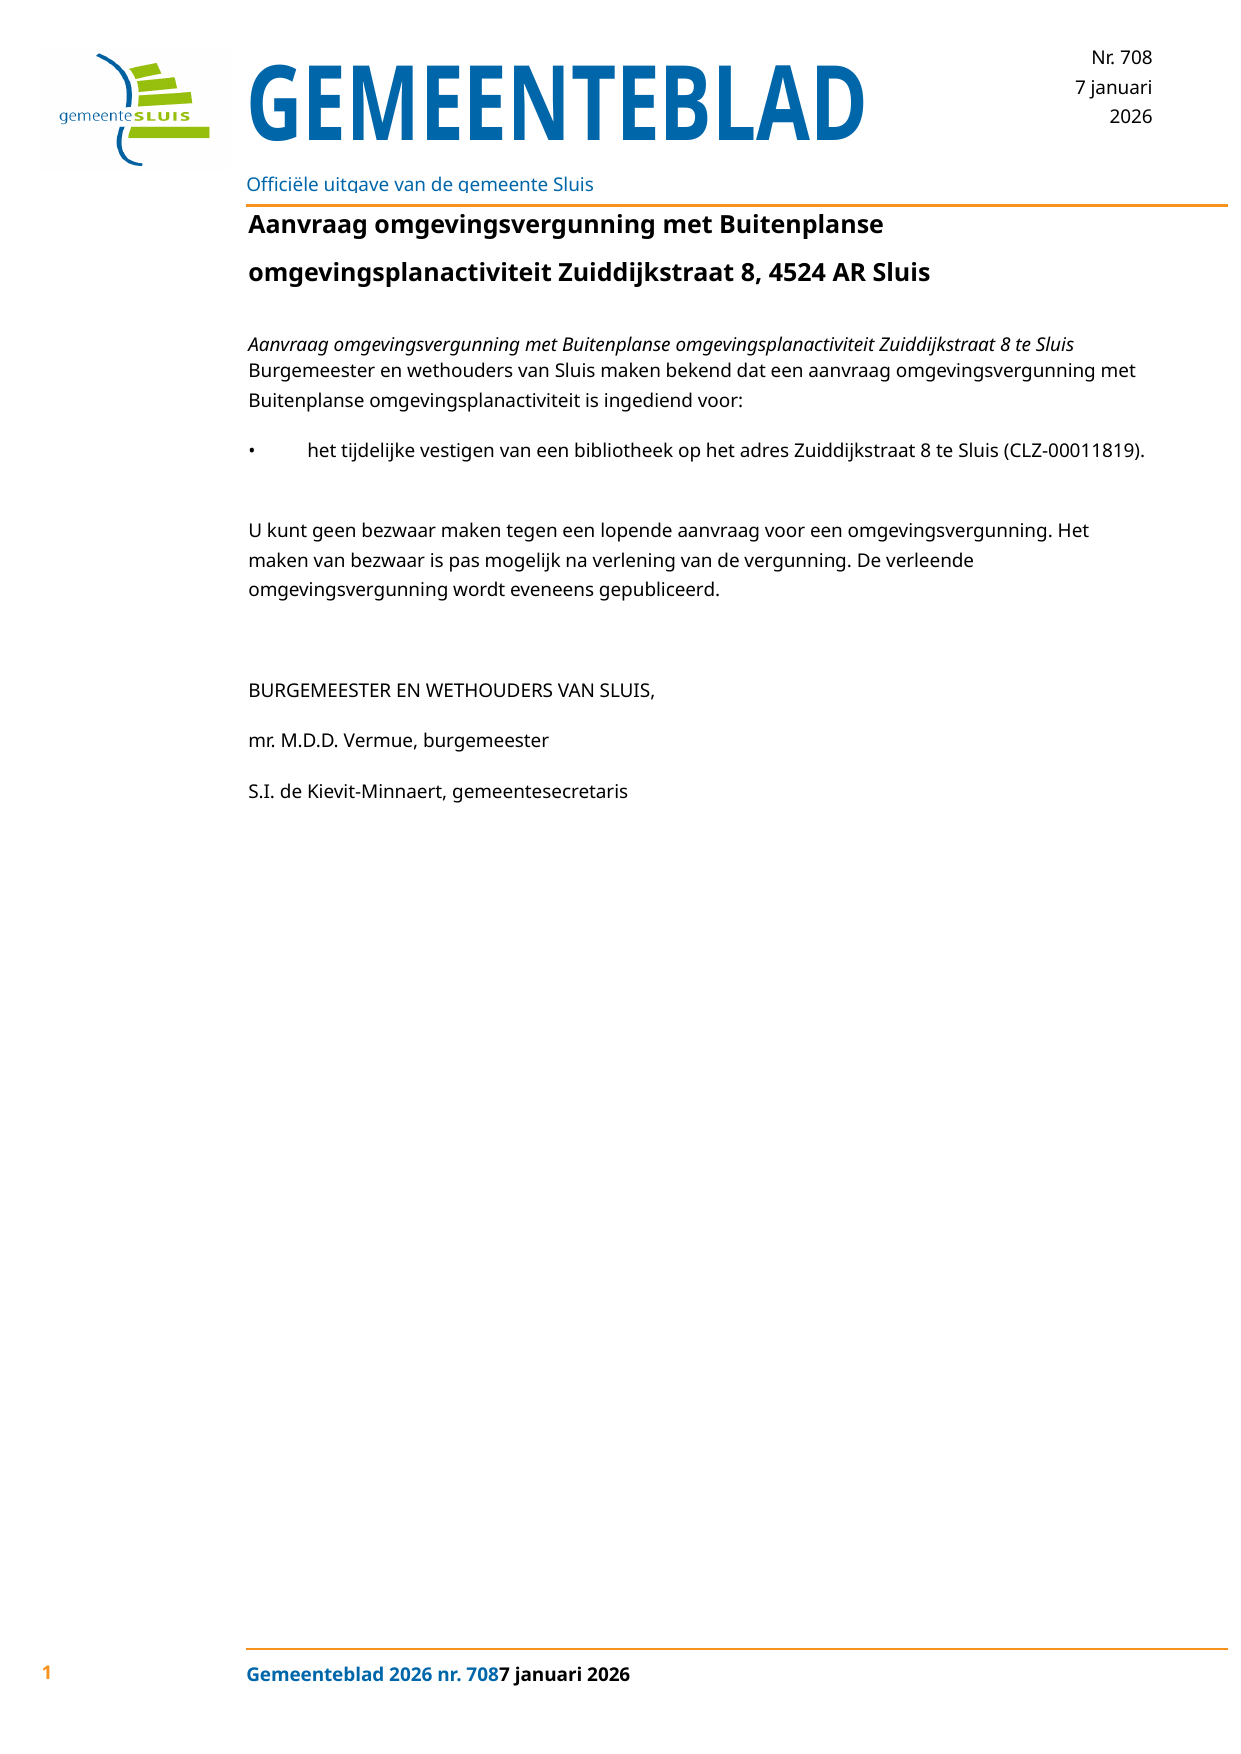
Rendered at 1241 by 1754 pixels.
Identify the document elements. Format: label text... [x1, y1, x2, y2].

text Burgemeester en wethouders van Sluis maken bekend dat een aanvraag omgevingsvergunning met Buitenplanse omgevingsplanactiviteit is ingediend voor: [248, 357, 1152, 412]
text S.I. de Kievit-Minnaert, gemeentesecretaris [248, 778, 1152, 804]
text Aanvraag omgevingsvergunning met Buitenplanse omgevingsplanactiviteit Zuiddijkstraat 8 te Sluis [248, 331, 1152, 357]
list het tijdelijke vestigen van een bibliotheek op het adres Zuiddijkstraat 8 te Sluis (CLZ-00011819). [248, 437, 1152, 463]
text BURGEMEESTER EN WETHOUDERS VAN SLUIS, [248, 677, 1152, 703]
text mr. M.D.D. Vermue, burgemeester [248, 728, 1152, 753]
text U kunt geen bezwaar maken tegen een lopende aanvraag voor een omgevingsvergunning. Het maken van bezwaar is pas mogelijk na verlening van de vergunning. De verleende omgevingsvergunning wordt eveneens gepubliceerd. [248, 517, 1152, 602]
picture [41, 47, 231, 172]
text Aanvraag omgevingsvergunning met Buitenplanse omgevingsplanactiviteit Zuiddijkstraat 8, 4524 AR Sluis [248, 207, 1152, 288]
